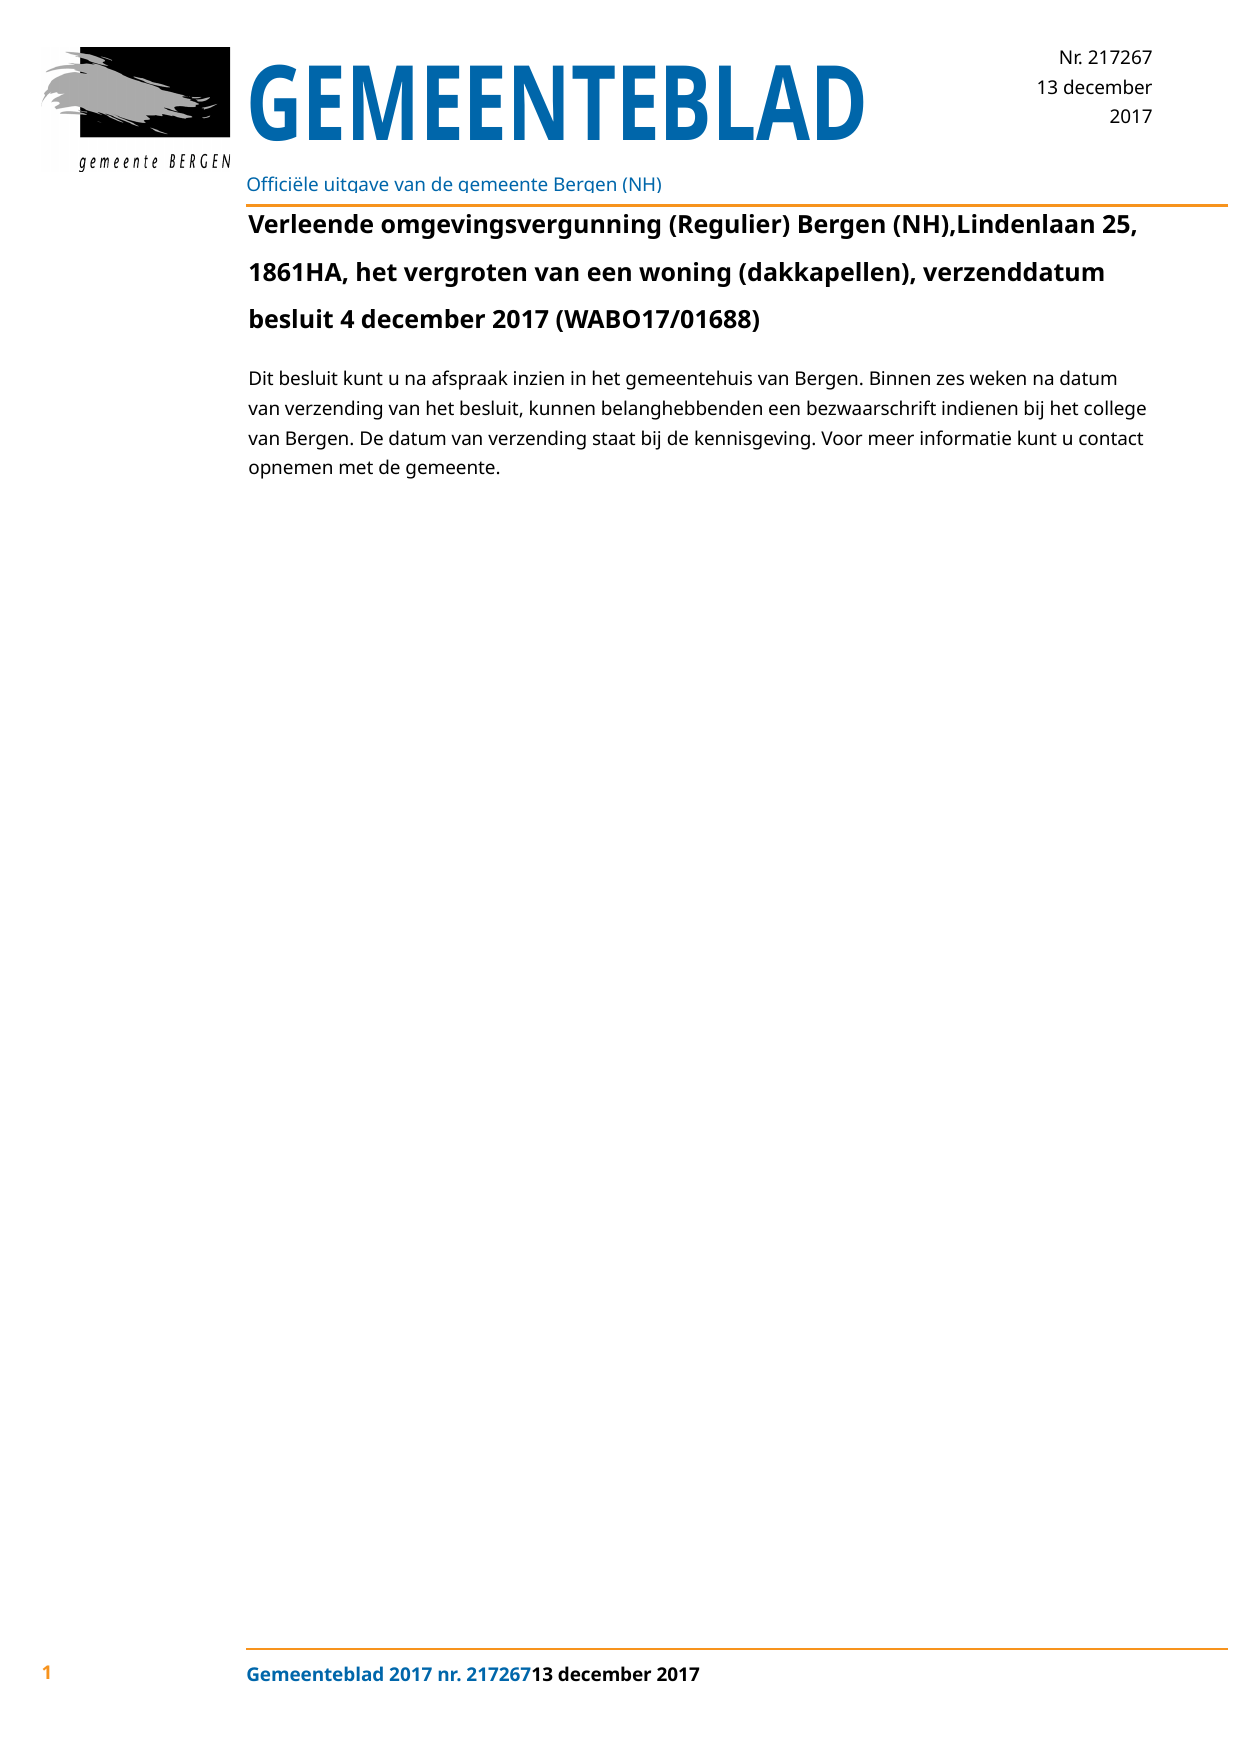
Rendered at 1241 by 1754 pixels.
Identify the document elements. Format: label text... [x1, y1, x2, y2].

text Dit besluit kunt u na afspraak inzien in het gemeentehuis van Bergen. Binnen zes weken na datum van verzending van het besluit, kunnen belanghebbenden een bezwaarschrift indienen bij het college van Bergen. De datum van verzending staat bij de kennisgeving. Voor meer informatie kunt u contact opnemen met de gemeente. [248, 366, 1152, 480]
picture [41, 47, 231, 172]
text Verleende omgevingsvergunning (Regulier) Bergen (NH),Lindenlaan 25, 1861HA, het vergroten van een woning (dakkapellen), verzenddatum besluit 4 december 2017 (WABO17/01688) [248, 207, 1152, 336]
